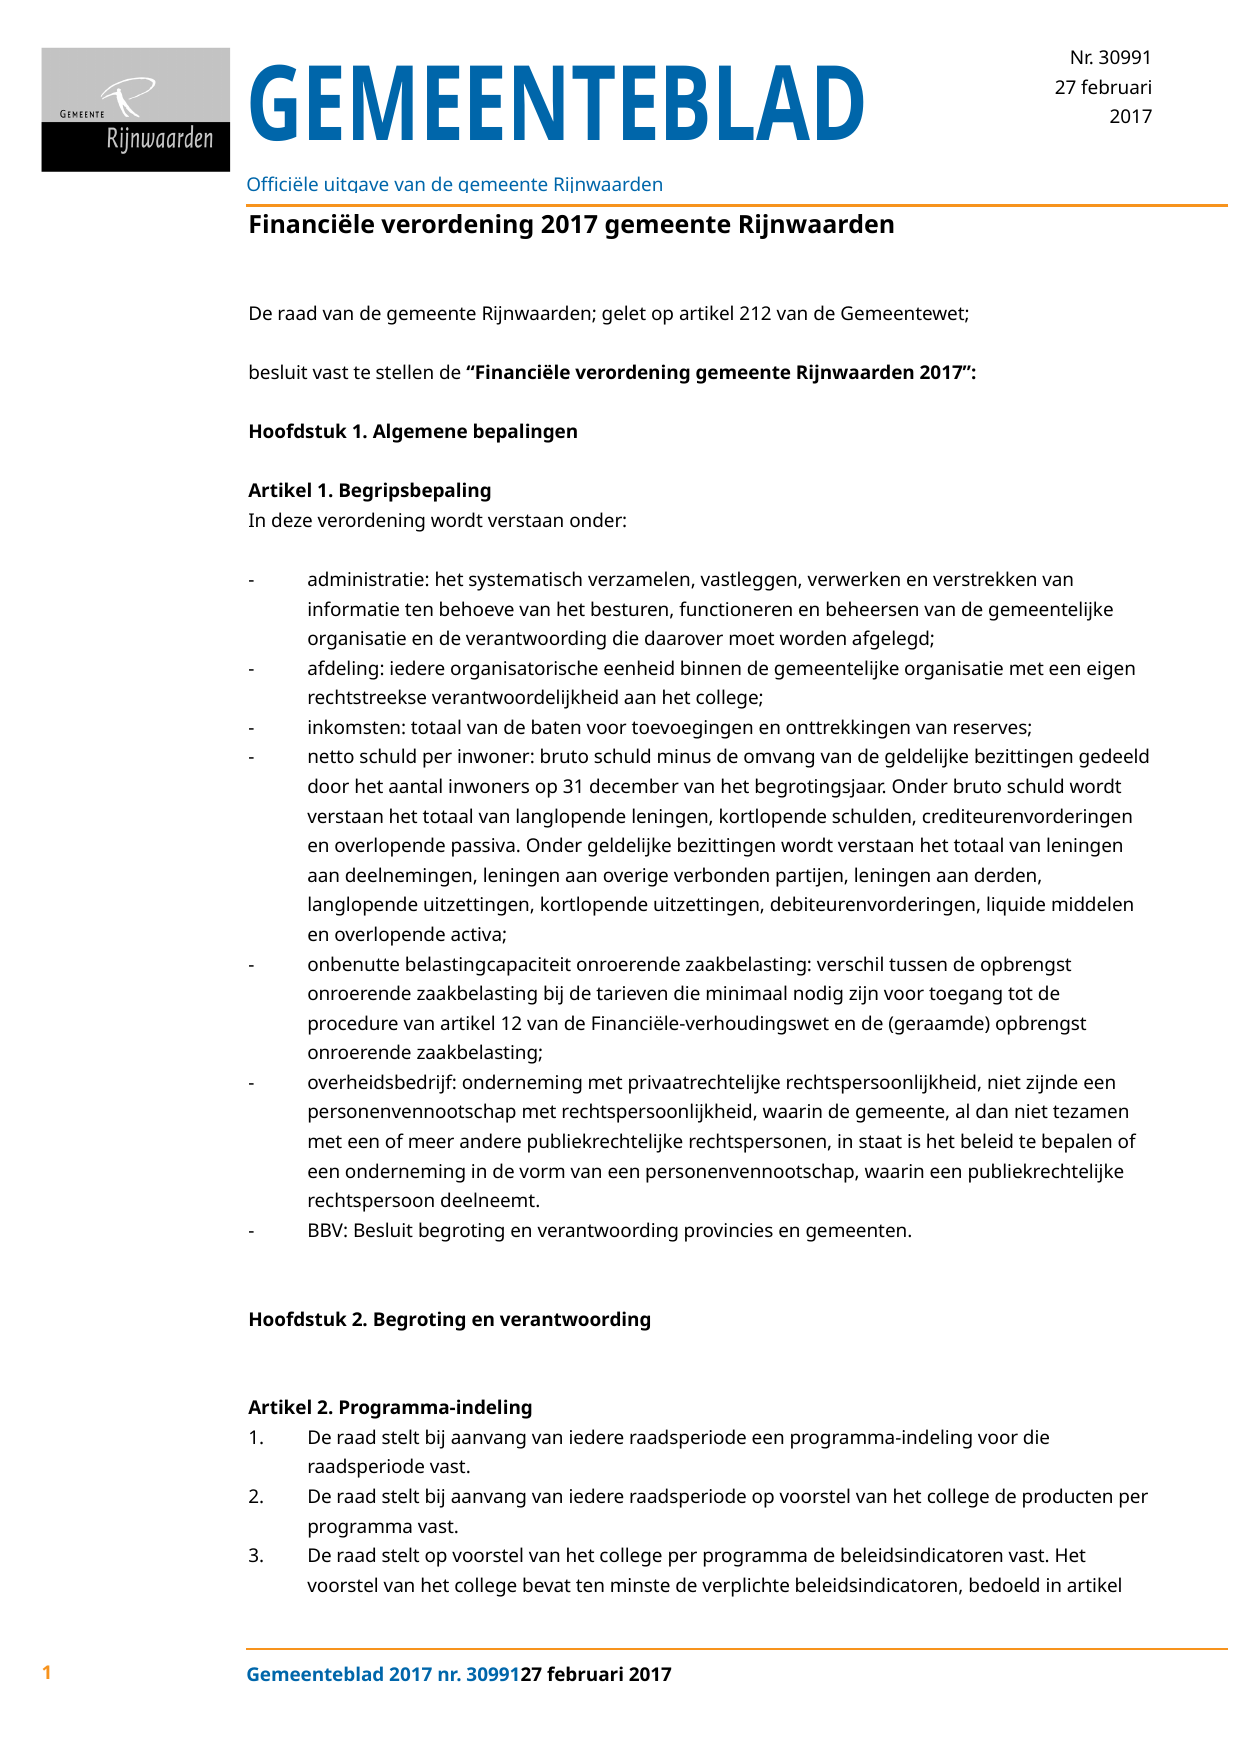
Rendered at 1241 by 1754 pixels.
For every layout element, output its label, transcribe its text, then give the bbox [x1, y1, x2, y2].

text In deze verordening wordt verstaan onder: [248, 507, 1152, 533]
list overheidsbedrijf: onderneming met privaatrechtelijke rechtspersoonlijkheid, niet zijnde een personenvennootschap met rechtspersoonlijkheid, waarin de gemeente, al dan niet tezamen met een of meer andere publiekrechtelijke rechtspersonen, in staat is het beleid te bepalen of een onderneming in de vorm van een personenvennootschap, waarin een publiekrechtelijke rechtspersoon deelneemt. [248, 1069, 1152, 1213]
text Artikel 1. Begripsbepaling [248, 477, 1152, 503]
list BBV: Besluit begroting en verantwoording provincies en gemeenten. [248, 1217, 1152, 1243]
list administratie: het systematisch verzamelen, vastleggen, verwerken en verstrekken van informatie ten behoeve van het besturen, functioneren en beheersen van de gemeentelijke organisatie en de verantwoording die daarover moet worden afgelegd; [248, 566, 1152, 651]
list De raad stelt bij aanvang van iedere raadsperiode op voorstel van het college de producten per programma vast. [248, 1483, 1152, 1538]
text besluit vast te stellen de “Financiële verordening gemeente Rijnwaarden 2017”: [248, 359, 1152, 385]
text Artikel 2. Programma-indeling [248, 1394, 1152, 1420]
picture [41, 47, 231, 172]
text Hoofdstuk 2. Begroting en verantwoording [248, 1306, 1152, 1331]
list De raad stelt bij aanvang van iedere raadsperiode een programma-indeling voor die raadsperiode vast. [248, 1424, 1152, 1479]
list inkomsten: totaal van de baten voor toevoegingen en onttrekkingen van reserves; [248, 714, 1152, 740]
list netto schuld per inwoner: bruto schuld minus de omvang van de geldelijke bezittingen gedeeld door het aantal inwoners op 31 december van het begrotingsjaar. Onder bruto schuld wordt verstaan het totaal van langlopende leningen, kortlopende schulden, crediteurenvorderingen en overlopende passiva. Onder geldelijke bezittingen wordt verstaan het totaal van leningen aan deelnemingen, leningen aan overige verbonden partijen, leningen aan derden, langlopende uitzettingen, kortlopende uitzettingen, debiteurenvorderingen, liquide middelen en overlopende activa; [248, 744, 1152, 947]
text Hoofdstuk 1. Algemene bepalingen [248, 418, 1152, 444]
text Financiële verordening 2017 gemeente Rijnwaarden [248, 207, 1152, 241]
list afdeling: iedere organisatorische eenheid binnen de gemeentelijke organisatie met een eigen rechtstreekse verantwoordelijkheid aan het college; [248, 655, 1152, 710]
list De raad stelt op voorstel van het college per programma de beleidsindicatoren vast. Het voorstel van het college bevat ten minste de verplichte beleidsindicatoren, bedoeld in artikel [248, 1542, 1152, 1598]
text De raad van de gemeente Rijnwaarden; gelet op artikel 212 van de Gemeentewet; [248, 300, 1152, 326]
list onbenutte belastingcapaciteit onroerende zaakbelasting: verschil tussen de opbrengst onroerende zaakbelasting bij de tarieven die minimaal nodig zijn voor toegang tot de procedure van artikel 12 van de Financiële-verhoudingswet en de (geraamde) opbrengst onroerende zaakbelasting; [248, 951, 1152, 1065]
